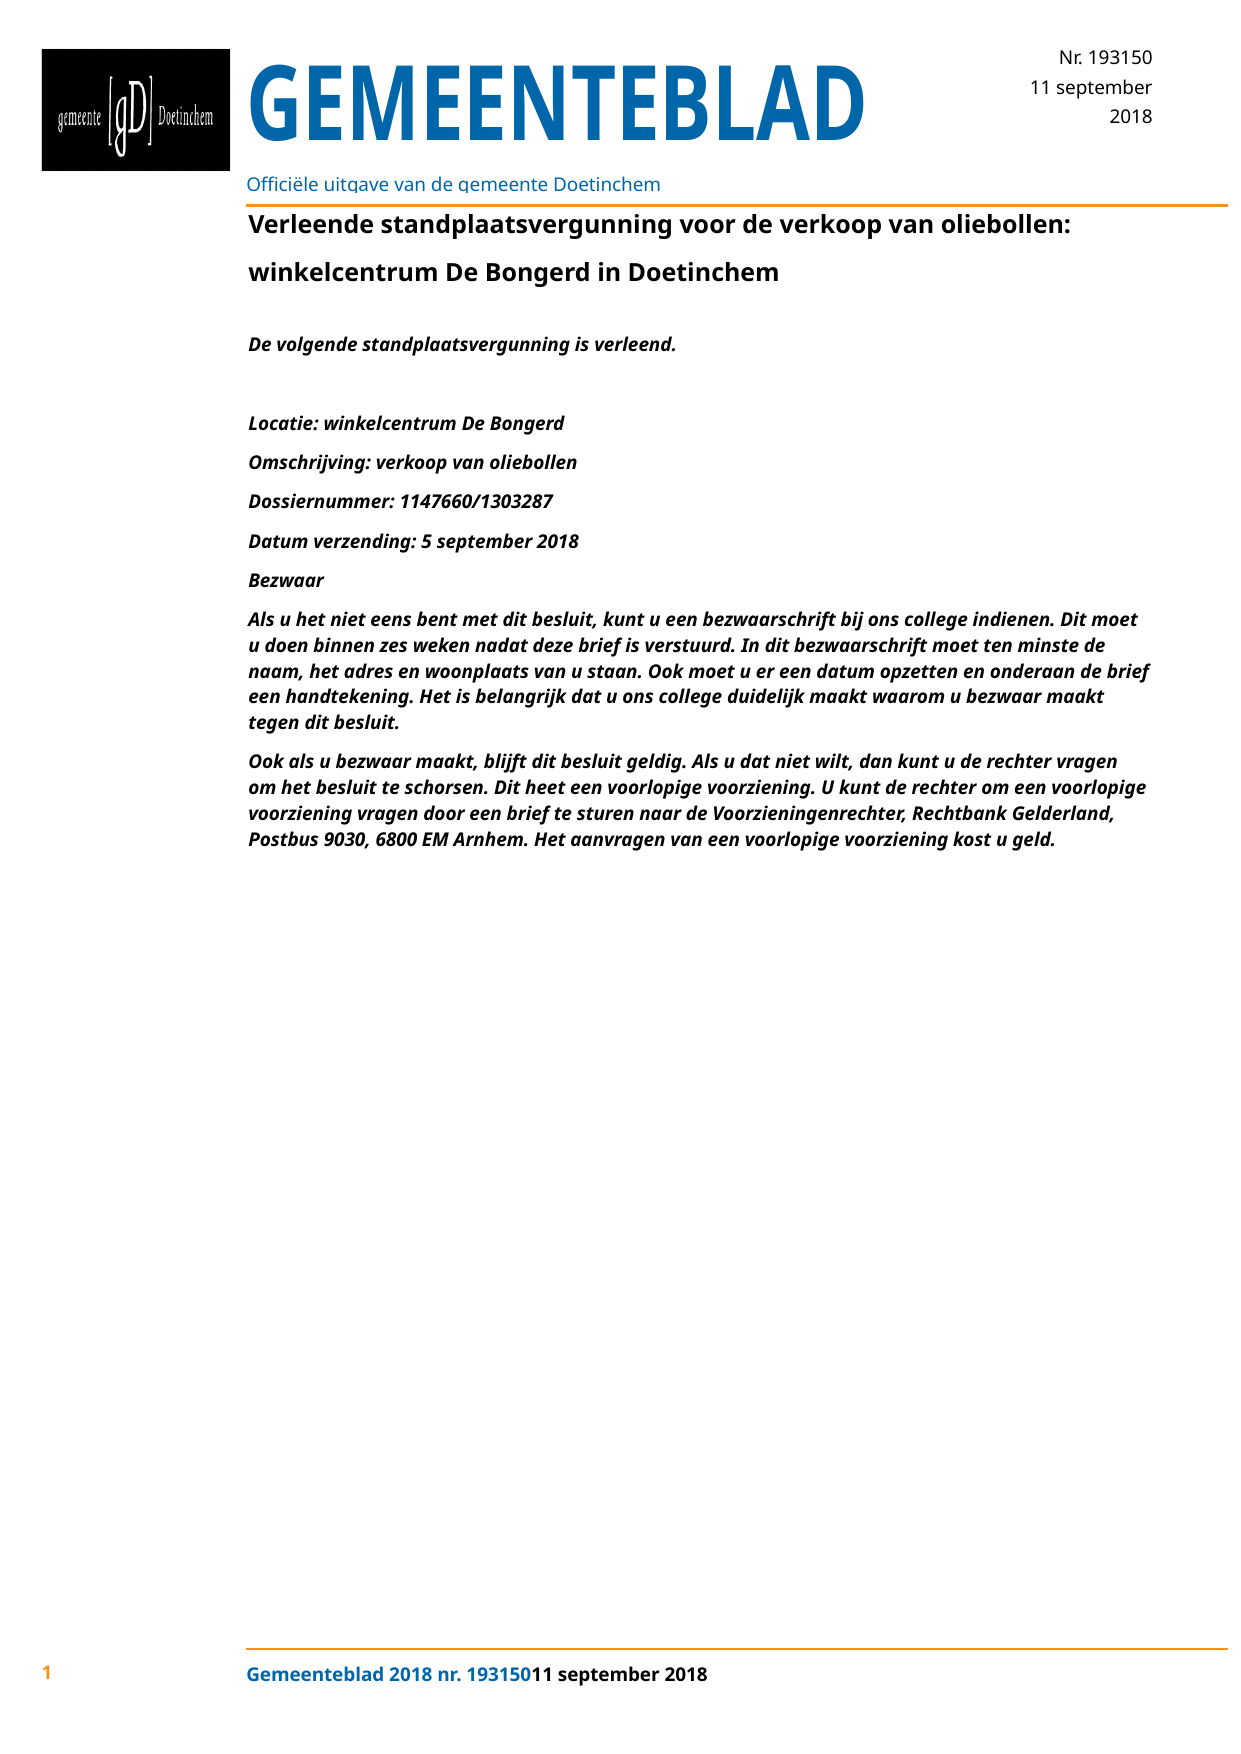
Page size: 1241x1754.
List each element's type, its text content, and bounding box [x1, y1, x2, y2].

text Als u het niet eens bent met dit besluit, kunt u een bezwaarschrift bij ons college indienen. Dit moet u doen binnen zes weken nadat deze brief is verstuurd. In dit bezwaarschrift moet ten minste de naam, het adres en woonplaats van u staan. Ook moet u er een datum opzetten en onderaan de brief een handtekening. Het is belangrijk dat u ons college duidelijk maakt waarom u bezwaar maakt tegen dit besluit. [248, 606, 1152, 735]
text Locatie: winkelcentrum De Bongerd [248, 410, 1152, 436]
text Bezwaar [248, 567, 1152, 593]
text Datum verzending: 5 september 2018 [248, 528, 1152, 553]
text Verleende standplaatsvergunning voor de verkoop van oliebollen: winkelcentrum De Bongerd in Doetinchem [248, 207, 1152, 288]
text Omschrijving: verkoop van oliebollen [248, 449, 1152, 475]
text De volgende standplaatsvergunning is verleend. [248, 331, 1152, 357]
text Dossiernummer: 1147660/1303287 [248, 488, 1152, 514]
picture [41, 47, 231, 172]
text Ook als u bezwaar maakt, blijft dit besluit geldig. Als u dat niet wilt, dan kunt u de rechter vragen om het besluit te schorsen. Dit heet een voorlopige voorziening. U kunt de rechter om een voorlopige voorziening vragen door een brief te sturen naar de Voorzieningenrechter, Rechtbank Gelderland, Postbus 9030, 6800 EM Arnhem. Het aanvragen van een voorlopige voorziening kost u geld. [248, 748, 1152, 851]
